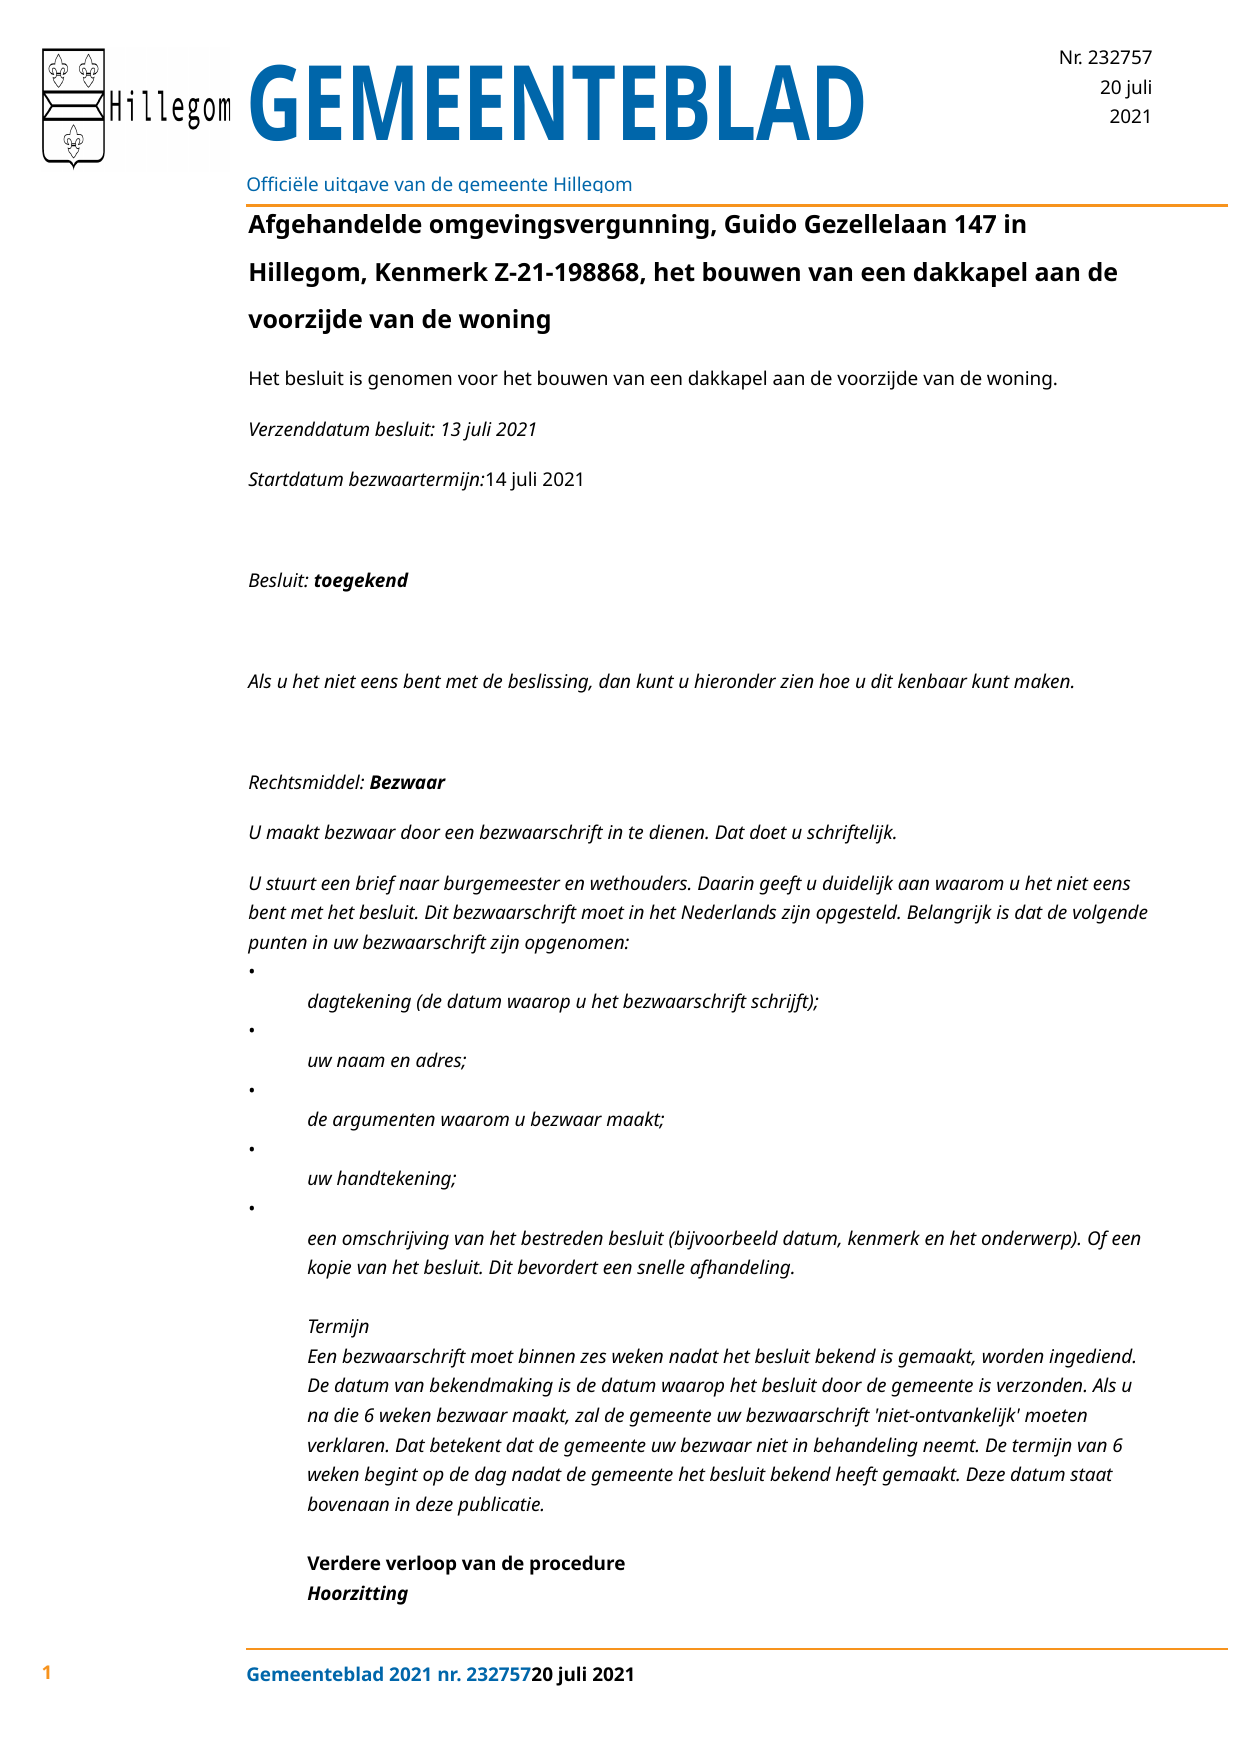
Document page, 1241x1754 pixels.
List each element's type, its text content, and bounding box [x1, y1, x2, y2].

list Een bezwaarschrift moet binnen zes weken nadat het besluit bekend is gemaakt, worden ingediend. De datum van bekendmaking is de datum waarop het besluit door de gemeente is verzonden. Als u na die 6 weken bezwaar maakt, zal de gemeente uw bezwaarschrift 'niet-ontvankelijk' moeten verklaren. Dat betekent dat de gemeente uw bezwaar niet in behandeling neemt. De termijn van 6 weken begint op de dag nadat de gemeente het besluit bekend heeft gemaakt. Deze datum staat bovenaan in deze publicatie. [248, 1343, 1152, 1517]
list Hoorzitting [248, 1580, 1152, 1605]
text U stuurt een brief naar burgemeester en wethouders. Daarin geeft u duidelijk aan waarom u het niet eens bent met het besluit. Dit bezwaarschrift moet in het Nederlands zijn opgesteld. Belangrijk is dat de volgende punten in uw bezwaarschrift zijn opgenomen: [248, 870, 1152, 954]
list dagtekening (de datum waarop u het bezwaarschrift schrijft); [248, 988, 1152, 1014]
list uw naam en adres; [248, 1047, 1152, 1073]
list een omschrijving van het bestreden besluit (bijvoorbeeld datum, kenmerk en het onderwerp). Of een kopie van het besluit. Dit bevordert een snelle afhandeling. [248, 1225, 1152, 1280]
text Rechtsmiddel: Bezwaar [248, 769, 1152, 794]
text Als u het niet eens bent met de beslissing, dan kunt u hieronder zien hoe u dit kenbaar kunt maken. [248, 668, 1152, 694]
list Verdere verloop van de procedure [248, 1550, 1152, 1576]
text Besluit: toegekend [248, 567, 1152, 593]
list Termijn [248, 1313, 1152, 1339]
text U maakt bezwaar door een bezwaarschrift in te dienen. Dat doet u schriftelijk. [248, 819, 1152, 845]
text Verzenddatum besluit: 13 juli 2021 [248, 416, 1152, 442]
text Het besluit is genomen voor het bouwen van een dakkapel aan de voorzijde van de woning. [248, 366, 1152, 391]
list uw handtekening; [248, 1166, 1152, 1191]
text Afgehandelde omgevingsvergunning, Guido Gezellelaan 147 in Hillegom, Kenmerk Z-21-198868, het bouwen van een dakkapel aan de voorzijde van de woning [248, 207, 1152, 336]
list de argumenten waarom u bezwaar maakt; [248, 1106, 1152, 1132]
text Startdatum bezwaartermijn:14 juli 2021 [248, 466, 1152, 492]
picture [41, 47, 231, 172]
